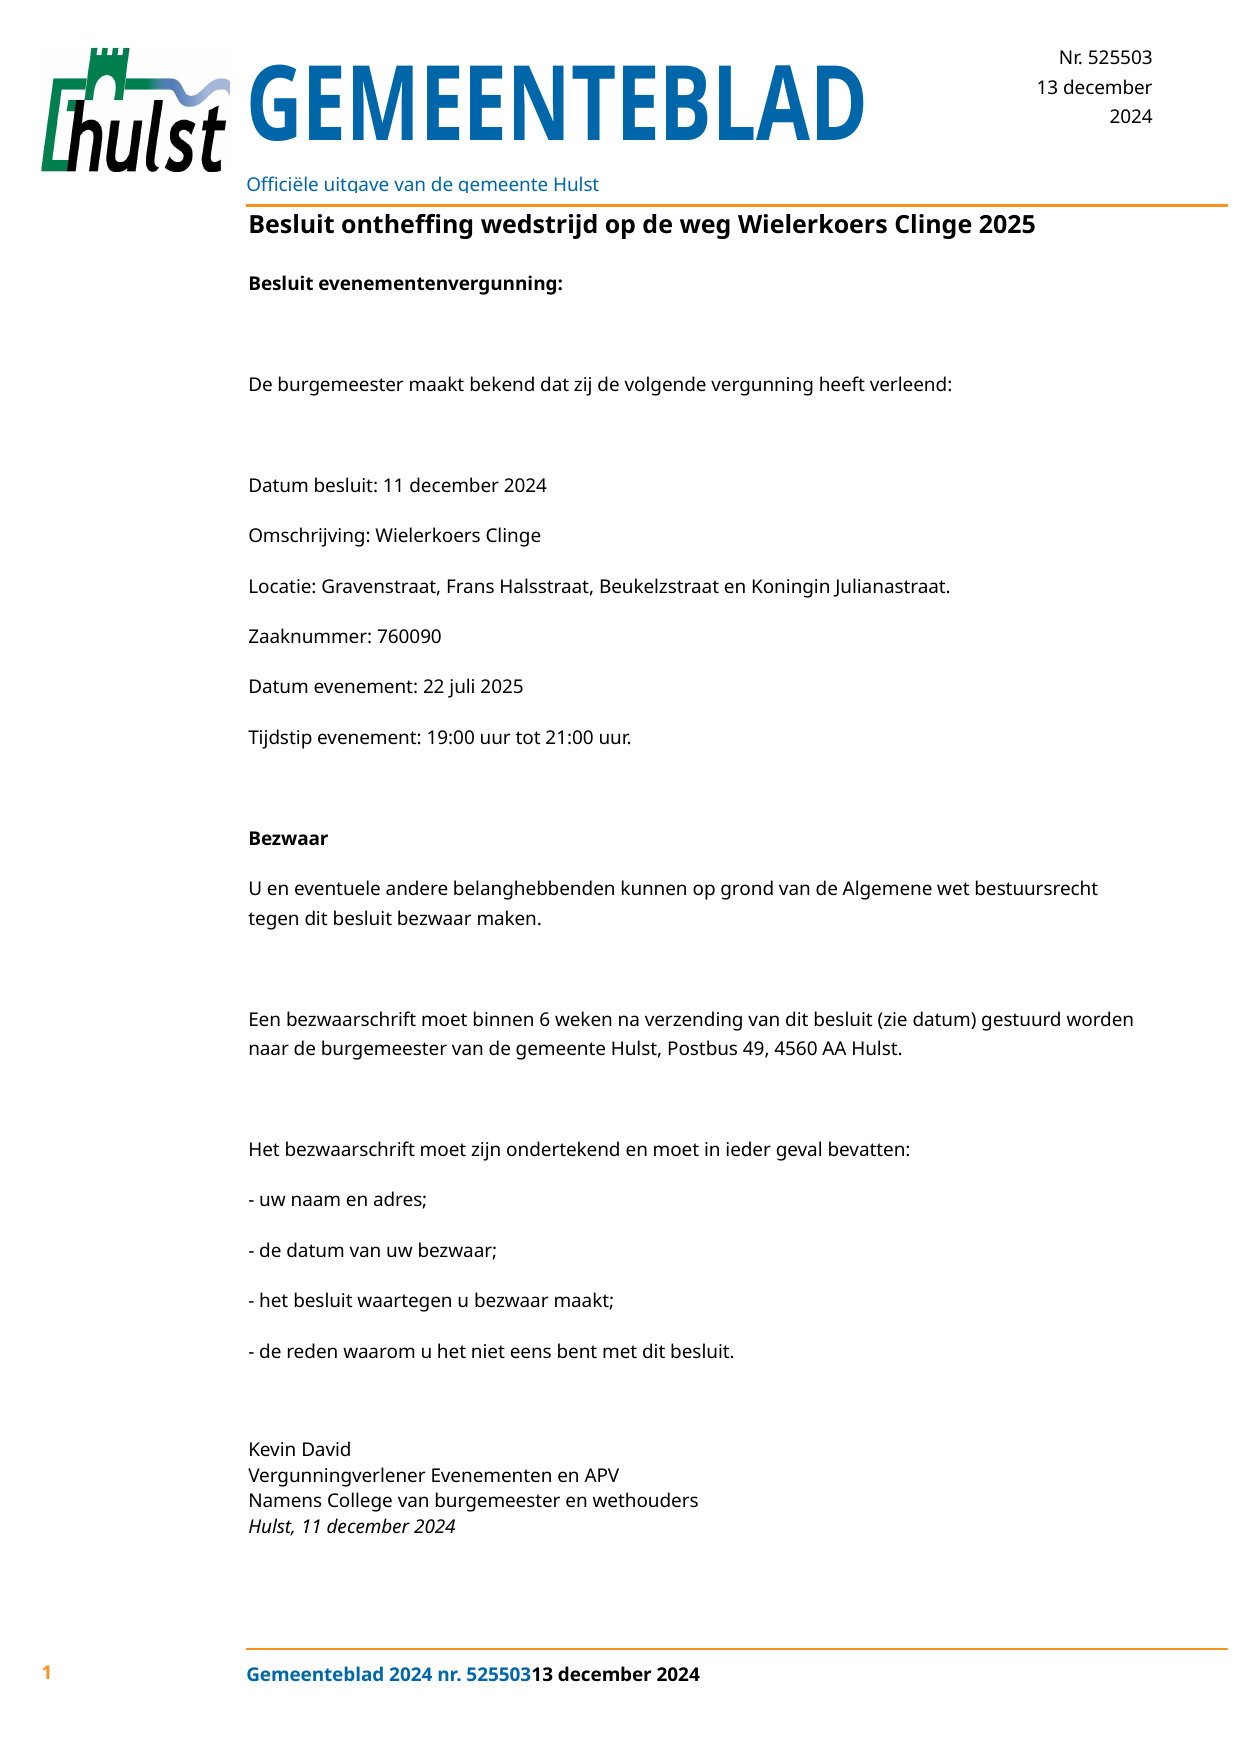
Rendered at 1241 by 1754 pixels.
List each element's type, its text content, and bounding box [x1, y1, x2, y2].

text - uw naam en adres; [248, 1187, 1152, 1212]
text Bezwaar [248, 825, 1152, 851]
text Namens College van burgemeester en wethouders [248, 1487, 1152, 1513]
text - de reden waarom u het niet eens bent met dit besluit. [248, 1338, 1152, 1363]
text U en eventuele andere belanghebbenden kunnen op grond van de Algemene wet bestuursrecht tegen dit besluit bezwaar maken. [248, 875, 1152, 931]
text Locatie: Gravenstraat, Frans Halsstraat, Beukelzstraat en Koningin Julianastraat. [248, 573, 1152, 598]
text - de datum van uw bezwaar; [248, 1237, 1152, 1263]
text Hulst, 11 december 2024 [248, 1513, 1152, 1539]
text Omschrijving: Wielerkoers Clinge [248, 522, 1152, 548]
text Besluit evenementenvergunning: [248, 270, 1152, 296]
text Kevin David [248, 1436, 1152, 1462]
text - het besluit waartegen u bezwaar maakt; [248, 1287, 1152, 1313]
text Tijdstip evenement: 19:00 uur tot 21:00 uur. [248, 724, 1152, 750]
text Vergunningverlener Evenementen en APV [248, 1462, 1152, 1487]
text Besluit ontheffing wedstrijd op de weg Wielerkoers Clinge 2025 [248, 207, 1152, 241]
text Datum evenement: 22 juli 2025 [248, 674, 1152, 699]
text Een bezwaarschrift moet binnen 6 weken na verzending van dit besluit (zie datum) gestuurd worden naar de burgemeester van de gemeente Hulst, Postbus 49, 4560 AA Hulst. [248, 1006, 1152, 1061]
picture [41, 47, 231, 172]
text Het bezwaarschrift moet zijn ondertekend en moet in ieder geval bevatten: [248, 1136, 1152, 1162]
text Datum besluit: 11 december 2024 [248, 472, 1152, 498]
text De burgemeester maakt bekend dat zij de volgende vergunning heeft verleend: [248, 371, 1152, 397]
text Zaaknummer: 760090 [248, 623, 1152, 649]
